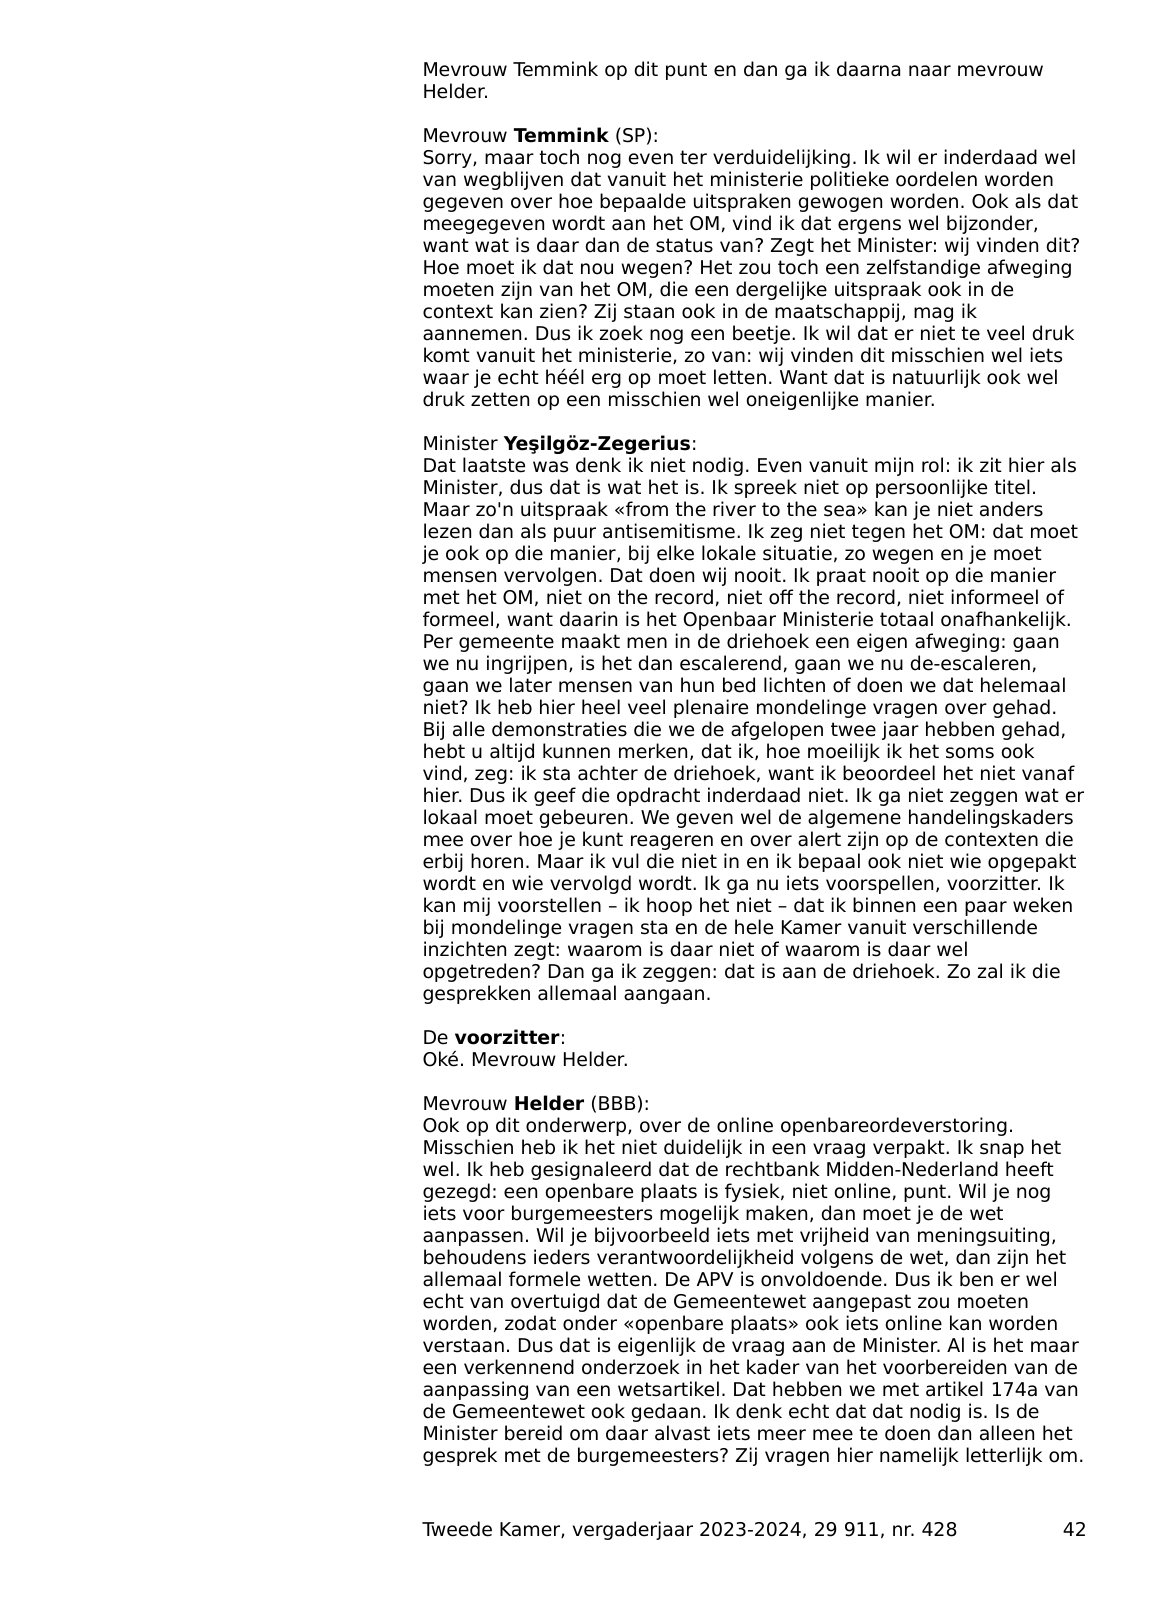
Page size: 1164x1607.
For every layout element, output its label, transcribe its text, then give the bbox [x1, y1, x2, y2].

text Oké. Mevrouw Helder. [422, 1049, 1087, 1071]
text Sorry, maar toch nog even ter verduidelijking. Ik wil er inderdaad wel van wegblijven dat vanuit het ministerie politieke oordelen worden gegeven over hoe bepaalde uitspraken gewogen worden. Ook als dat meegegeven wordt aan het OM, vind ik dat ergens wel bijzonder, want wat is daar dan de status van? Zegt het Minister: wij vinden dit? Hoe moet ik dat nou wegen? Het zou toch een zelfstandige afweging moeten zijn van het OM, die een dergelijke uitspraak ook in de context kan zien? Zij staan ook in de maatschappij, mag ik aannemen. Dus ik zoek nog een beetje. Ik wil dat er niet te veel druk komt vanuit het ministerie, zo van: wij vinden dit misschien wel iets waar je echt héél erg op moet letten. Want dat is natuurlijk ook wel druk zetten op een misschien wel oneigenlijke manier. [422, 147, 1087, 411]
text Mevrouw Temmink op dit punt en dan ga ik daarna naar mevrouw Helder. [422, 59, 1087, 103]
text Mevrouw Temmink (SP): [422, 125, 1087, 147]
text Ook op dit onderwerp, over de online openbareordeverstoring. Misschien heb ik het niet duidelijk in een vraag verpakt. Ik snap het wel. Ik heb gesignaleerd dat de rechtbank Midden-Nederland heeft gezegd: een openbare plaats is fysiek, niet online, punt. Wil je nog iets voor burgemeesters mogelijk maken, dan moet je de wet aanpassen. Wil je bijvoorbeeld iets met vrijheid van meningsuiting, behoudens ieders verantwoordelijkheid volgens de wet, dan zijn het allemaal formele wetten. De APV is onvoldoende. Dus ik ben er wel echt van overtuigd dat de Gemeentewet aangepast zou moeten worden, zodat onder «openbare plaats» ook iets online kan worden verstaan. Dus dat is eigenlijk de vraag aan de Minister. Al is het maar een verkennend onderzoek in het kader van het voorbereiden van de aanpassing van een wetsartikel. Dat hebben we met artikel 174a van de Gemeentewet ook gedaan. Ik denk echt dat dat nodig is. Is de Minister bereid om daar alvast iets meer mee te doen dan alleen het gesprek met de burgemeesters? Zij vragen hier namelijk letterlijk om. [422, 1115, 1087, 1467]
text Dat laatste was denk ik niet nodig. Even vanuit mijn rol: ik zit hier als Minister, dus dat is wat het is. Ik spreek niet op persoonlijke titel. Maar zo'n uitspraak «from the river to the sea» kan je niet anders lezen dan als puur antisemitisme. Ik zeg niet tegen het OM: dat moet je ook op die manier, bij elke lokale situatie, zo wegen en je moet mensen vervolgen. Dat doen wij nooit. Ik praat nooit op die manier met het OM, niet on the record, niet off the record, niet informeel of formeel, want daarin is het Openbaar Ministerie totaal onafhankelijk. Per gemeente maakt men in de driehoek een eigen afweging: gaan we nu ingrijpen, is het dan escalerend, gaan we nu de-escaleren, gaan we later mensen van hun bed lichten of doen we dat helemaal niet? Ik heb hier heel veel plenaire mondelinge vragen over gehad. Bij alle demonstraties die we de afgelopen twee jaar hebben gehad, hebt u altijd kunnen merken, dat ik, hoe moeilijk ik het soms ook vind, zeg: ik sta achter de driehoek, want ik beoordeel het niet vanaf hier. Dus ik geef die opdracht inderdaad niet. Ik ga niet zeggen wat er lokaal moet gebeuren. We geven wel de algemene handelingskaders mee over hoe je kunt reageren en over alert zijn op de contexten die erbij horen. Maar ik vul die niet in en ik bepaal ook niet wie opgepakt wordt en wie vervolgd wordt. Ik ga nu iets voorspellen, voorzitter. Ik kan mij voorstellen – ik hoop het niet – dat ik binnen een paar weken bij mondelinge vragen sta en de hele Kamer vanuit verschillende inzichten zegt: waarom is daar niet of waarom is daar wel opgetreden? Dan ga ik zeggen: dat is aan de driehoek. Zo zal ik die gesprekken allemaal aangaan. [422, 455, 1087, 1004]
text Minister Yeşilgöz-Zegerius: [422, 433, 1087, 455]
text De voorzitter: [422, 1027, 1087, 1049]
text Mevrouw Helder (BBB): [422, 1093, 1087, 1115]
